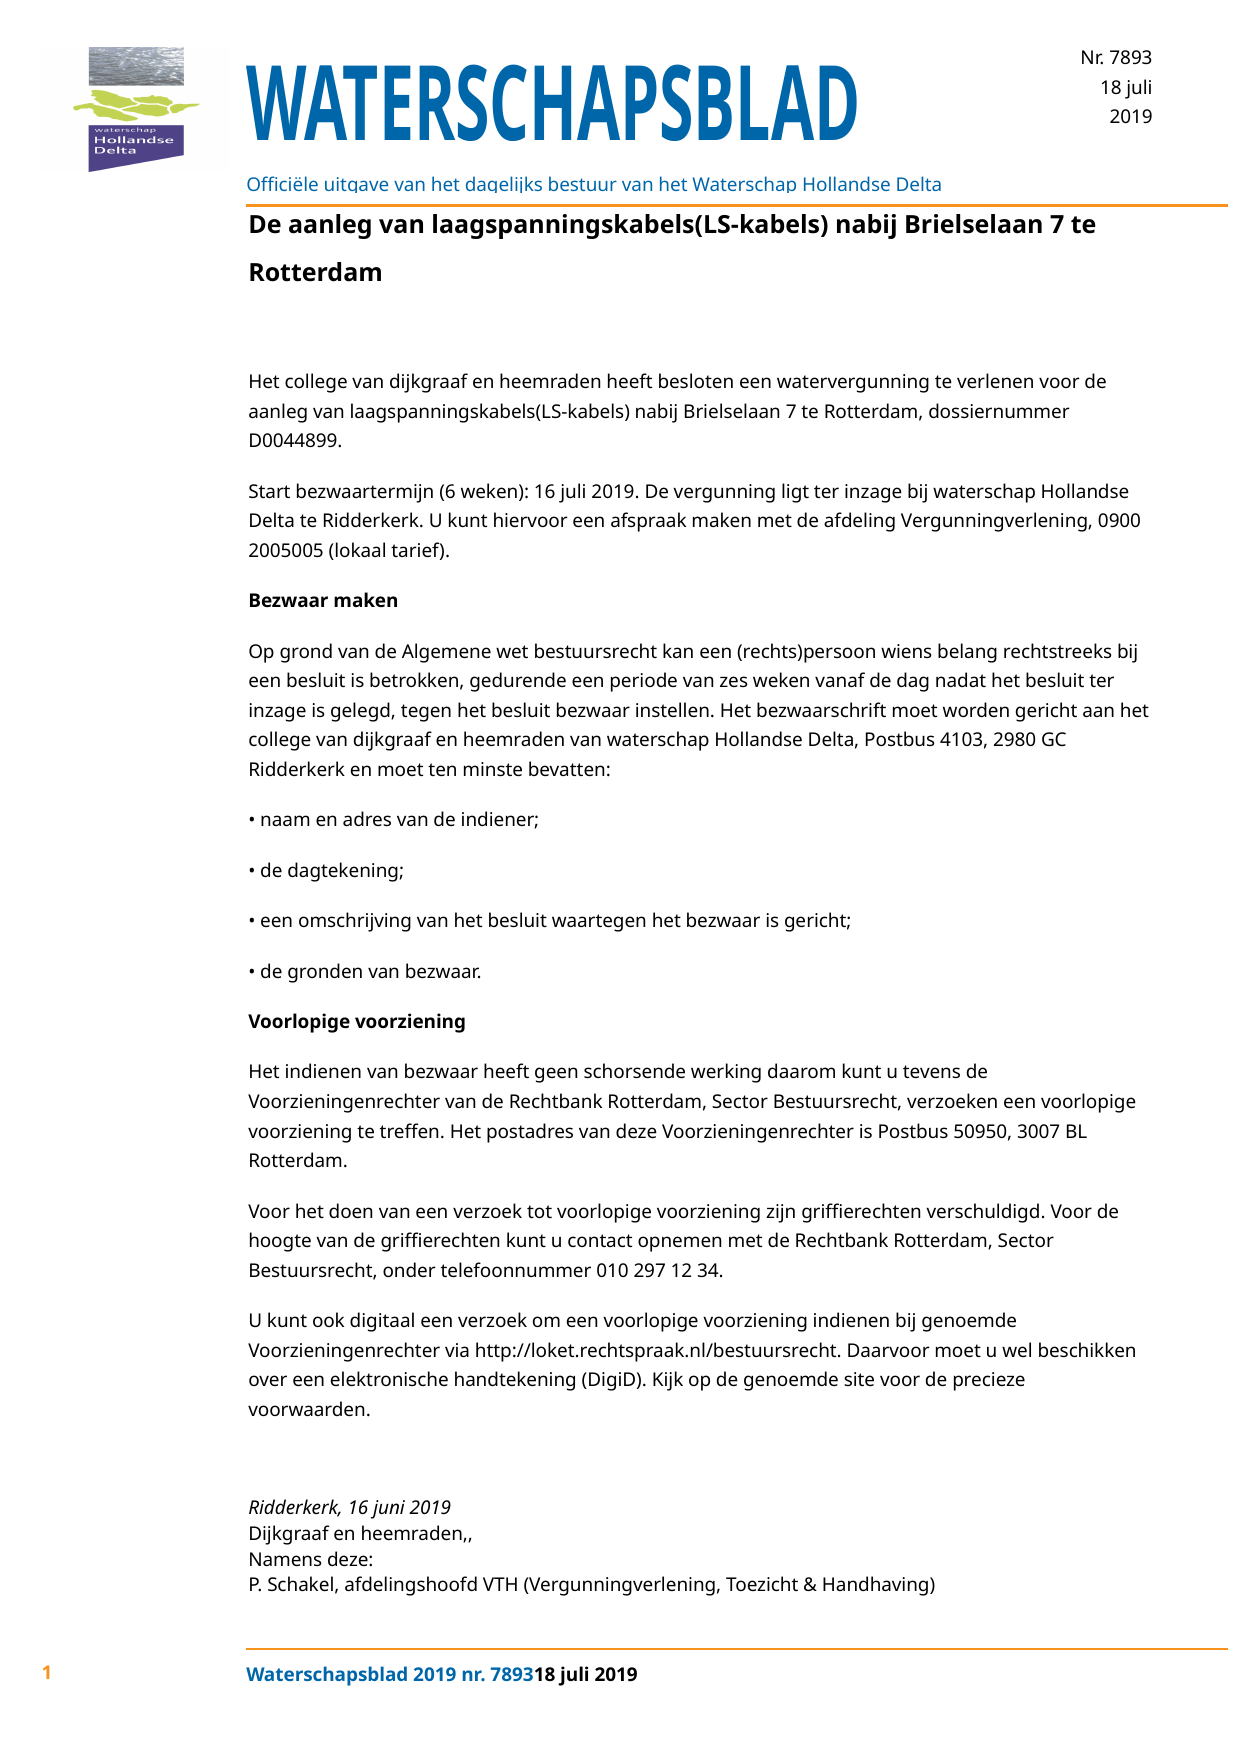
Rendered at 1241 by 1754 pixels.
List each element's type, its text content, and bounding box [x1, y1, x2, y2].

text Start bezwaartermijn (6 weken): 16 juli 2019. De vergunning ligt ter inzage bij waterschap Hollandse Delta te Ridderkerk. U kunt hiervoor een afspraak maken met de afdeling Vergunningverlening, 0900 2005005 (lokaal tarief). [248, 478, 1152, 563]
text De aanleg van laagspanningskabels(LS-kabels) nabij Brielselaan 7 te Rotterdam [248, 207, 1152, 288]
text Het indienen van bezwaar heeft geen schorsende werking daarom kunt u tevens de Voorzieningenrechter van de Rechtbank Rotterdam, Sector Bestuursrecht, verzoeken een voorlopige voorziening te treffen. Het postadres van deze Voorzieningenrechter is Postbus 50950, 3007 BL Rotterdam. [248, 1059, 1152, 1173]
picture [41, 47, 231, 172]
text Op grond van de Algemene wet bestuursrecht kan een (rechts)persoon wiens belang rechtstreeks bij een besluit is betrokken, gedurende een periode van zes weken vanaf de dag nadat het besluit ter inzage is gelegd, tegen het besluit bezwaar instellen. Het bezwaarschrift moet worden gericht aan het college van dijkgraaf en heemraden van waterschap Hollandse Delta, Postbus 4103, 2980 GC Ridderkerk en moet ten minste bevatten: [248, 638, 1152, 782]
text Bezwaar maken [248, 587, 1152, 613]
text • naam en adres van de indiener; [248, 807, 1152, 832]
text Voor het doen van een verzoek tot voorlopige voorziening zijn griffierechten verschuldigd. Voor de hoogte van de griffierechten kunt u contact opnemen met de Rechtbank Rotterdam, Sector Bestuursrecht, onder telefoonnummer 010 297 12 34. [248, 1198, 1152, 1283]
text Het college van dijkgraaf en heemraden heeft besloten een watervergunning te verlenen voor de aanleg van laagspanningskabels(LS-kabels) nabij Brielselaan 7 te Rotterdam, dossiernummer D0044899. [248, 368, 1152, 453]
text Voorlopige voorziening [248, 1008, 1152, 1034]
text Ridderkerk, 16 juni 2019 [248, 1494, 1152, 1520]
text P. Schakel, afdelingshoofd VTH (Vergunningverlening, Toezicht & Handhaving) [248, 1572, 1152, 1597]
text Namens deze: [248, 1546, 1152, 1572]
text • een omschrijving van het besluit waartegen het bezwaar is gericht; [248, 907, 1152, 933]
text Dijkgraaf en heemraden,, [248, 1520, 1152, 1546]
text • de dagtekening; [248, 857, 1152, 883]
text U kunt ook digitaal een verzoek om een voorlopige voorziening indienen bij genoemde Voorzieningenrechter via http://loket.rechtspraak.nl/bestuursrecht. Daarvoor moet u wel beschikken over een elektronische handtekening (DigiD). Kijk op de genoemde site voor de precieze voorwaarden. [248, 1307, 1152, 1422]
text • de gronden van bezwaar. [248, 958, 1152, 984]
